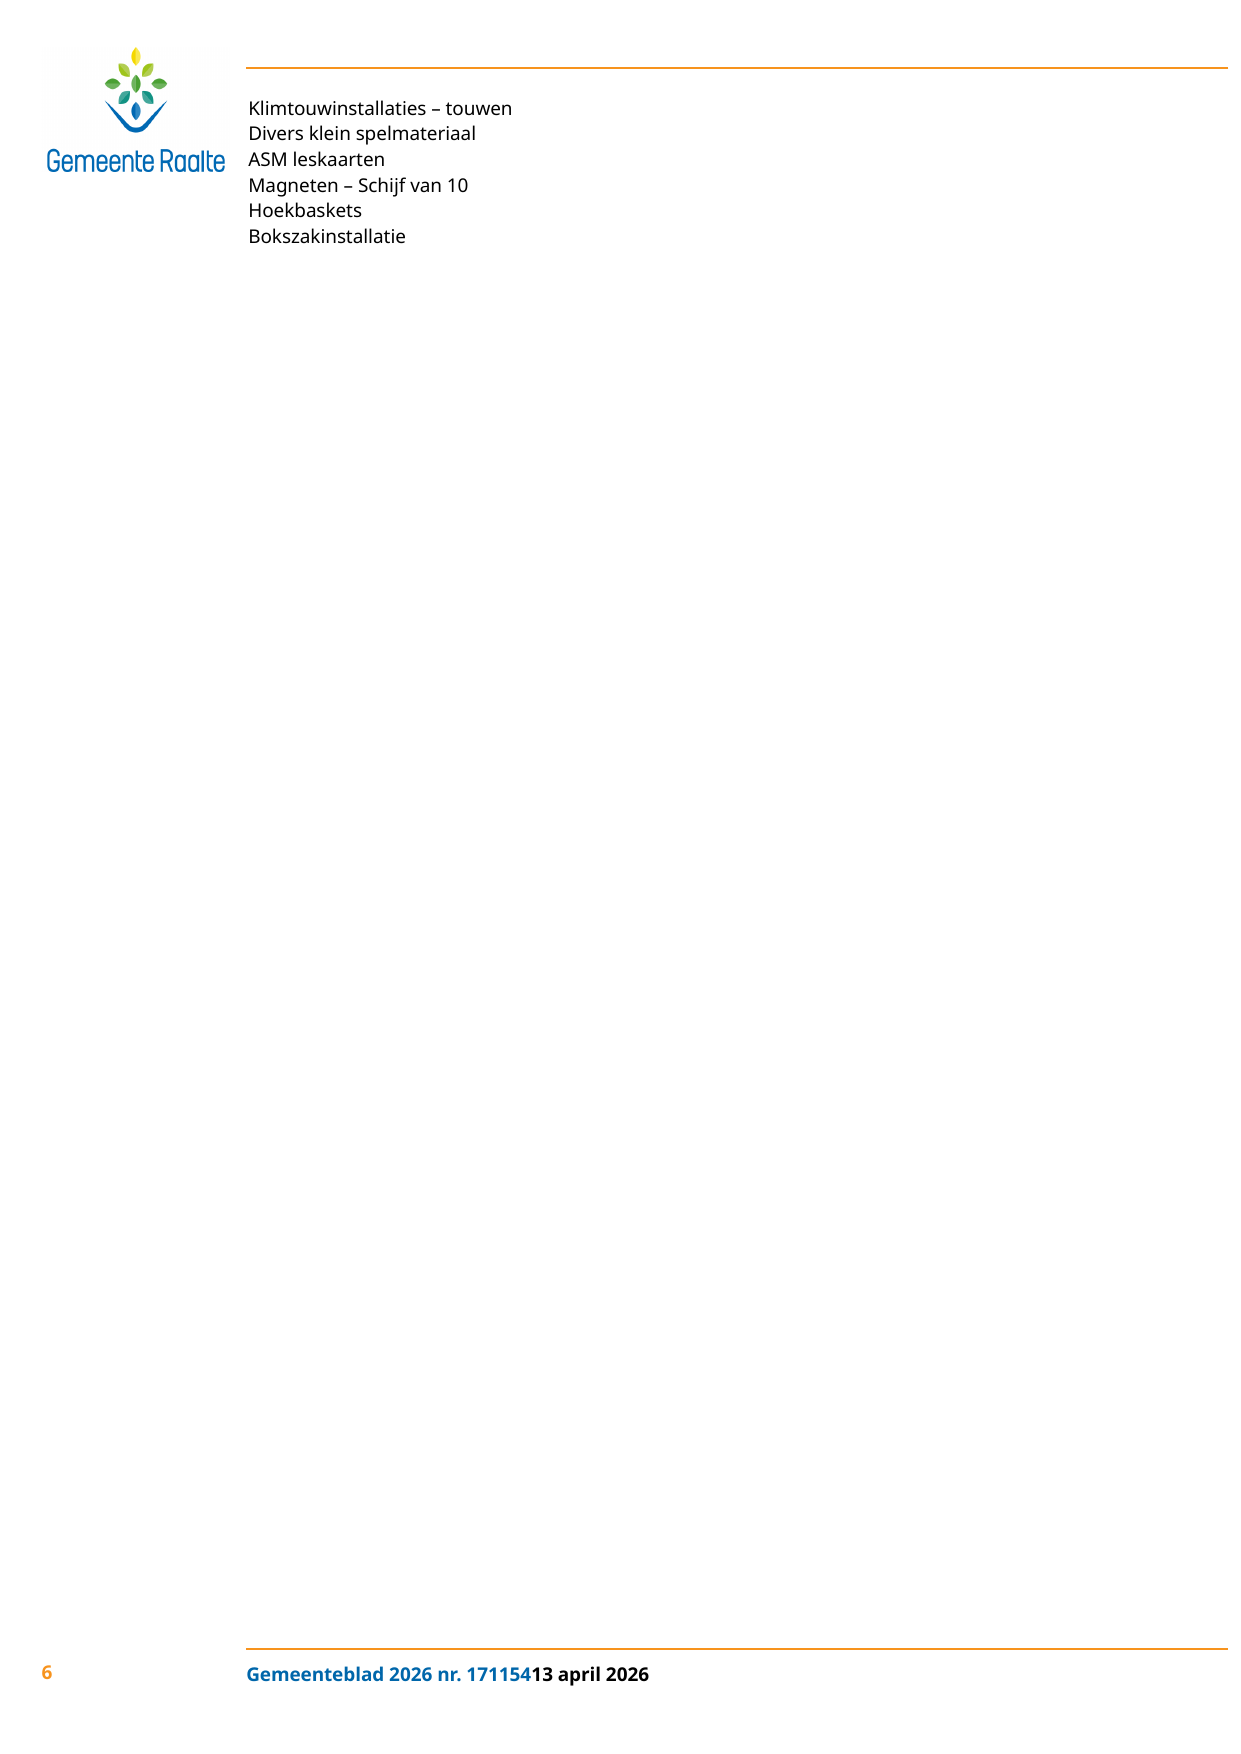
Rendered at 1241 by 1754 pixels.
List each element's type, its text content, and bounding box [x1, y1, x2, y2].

table_cell ASM leskaarten [248, 146, 1152, 172]
picture [41, 47, 231, 172]
table_cell Klimtouwinstallaties – touwen [248, 95, 1152, 121]
table_cell Divers klein spelmateriaal [248, 121, 1152, 146]
table_cell Bokszakinstallatie [248, 224, 1152, 249]
table_cell Hoekbaskets [248, 198, 1152, 223]
table_cell Magneten – Schijf van 10 [248, 172, 1152, 198]
